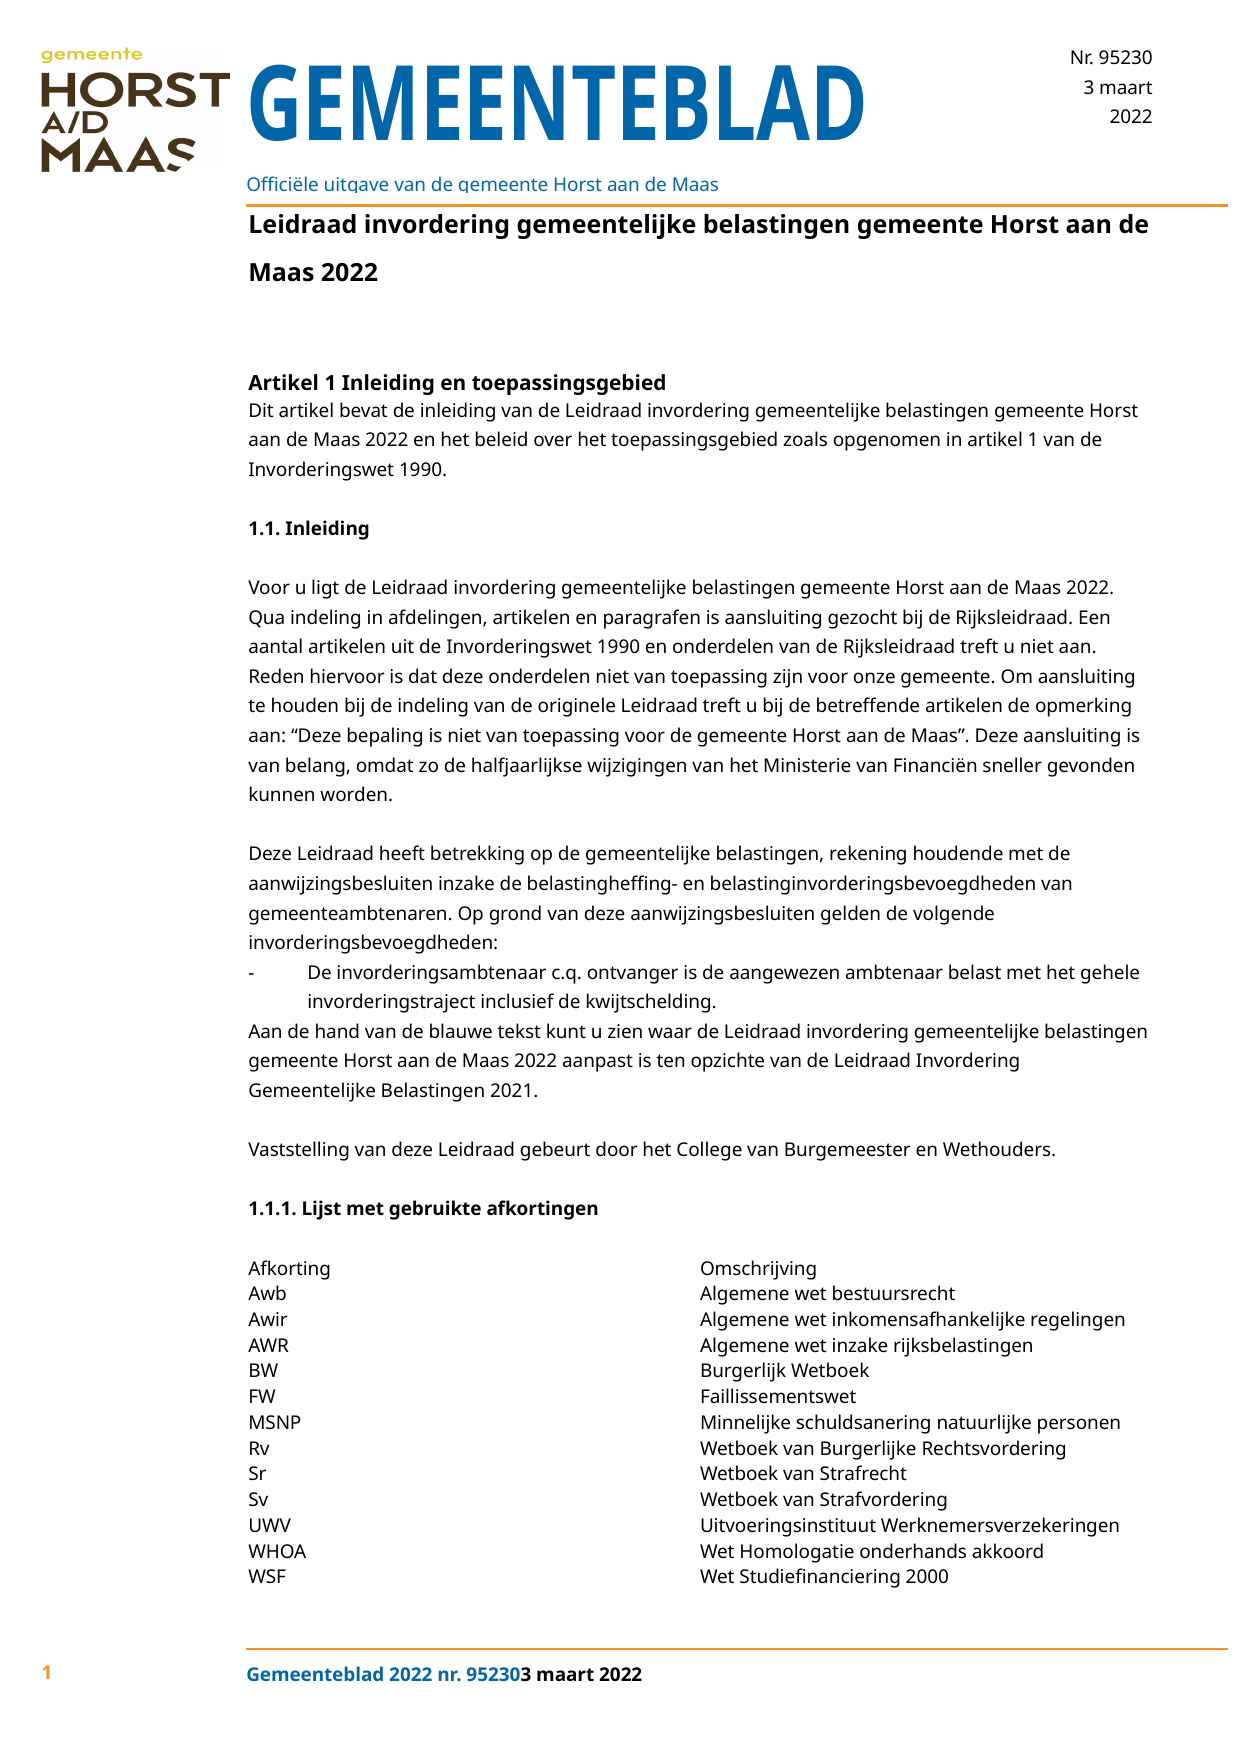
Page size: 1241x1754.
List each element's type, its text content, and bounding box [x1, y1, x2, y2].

table_cell Wet Homologatie onderhands akkoord [700, 1538, 1152, 1563]
text Deze Leidraad heeft betrekking op de gemeentelijke belastingen, rekening houdende met de aanwijzingsbesluiten inzake de belastingheffing- en belastinginvorderingsbevoegdheden van gemeenteambtenaren. Op grond van deze aanwijzingsbesluiten gelden de volgende invorderingsbevoegdheden: [248, 841, 1152, 955]
table_cell FW [248, 1384, 700, 1409]
table_cell Sv [248, 1486, 700, 1512]
text Voor u ligt de Leidraad invordering gemeentelijke belastingen gemeente Horst aan de Maas 2022. Qua indeling in afdelingen, artikelen en paragrafen is aansluiting gezocht bij de Rijksleidraad. Een aantal artikelen uit de Invorderingswet 1990 en onderdelen van de Rijksleidraad treft u niet aan. Reden hiervoor is dat deze onderdelen niet van toepassing zijn voor onze gemeente. Om aansluiting te houden bij de indeling van de originele Leidraad treft u bij de betreffende artikelen de opmerking aan: “Deze bepaling is niet van toepassing voor de gemeente Horst aan de Maas”. Deze aansluiting is van belang, omdat zo de halfjaarlijkse wijzigingen van het Ministerie van Financiën sneller gevonden kunnen worden. [248, 574, 1152, 807]
table_cell UWV [248, 1512, 700, 1538]
table_cell Rv [248, 1435, 700, 1461]
text Vaststelling van deze Leidraad gebeurt door het College van Burgemeester en Wethouders. [248, 1136, 1152, 1162]
table_cell Algemene wet inzake rijksbelastingen [700, 1332, 1152, 1358]
table_cell WHOA [248, 1538, 700, 1563]
table_cell Algemene wet bestuursrecht [700, 1281, 1152, 1306]
text 1.1. Inleiding [248, 515, 1152, 541]
text Aan de hand van de blauwe tekst kunt u zien waar de Leidraad invordering gemeentelijke belastingen gemeente Horst aan de Maas 2022 aanpast is ten opzichte van de Leidraad Invordering Gemeentelijke Belastingen 2021. [248, 1018, 1152, 1103]
table_cell Wetboek van Burgerlijke Rechtsvordering [700, 1435, 1152, 1461]
text Leidraad invordering gemeentelijke belastingen gemeente Horst aan de Maas 2022 [248, 207, 1152, 288]
text 1.1.1. Lijst met gebruikte afkortingen [248, 1196, 1152, 1221]
table_cell Algemene wet inkomensafhankelijke regelingen [700, 1306, 1152, 1332]
picture [41, 47, 231, 172]
table_cell Awb [248, 1281, 700, 1306]
table_cell AWR [248, 1332, 700, 1358]
text Dit artikel bevat de inleiding van de Leidraad invordering gemeentelijke belastingen gemeente Horst aan de Maas 2022 en het beleid over het toepassingsgebied zoals opgenomen in artikel 1 van de Invorderingswet 1990. [248, 397, 1152, 482]
table_cell Minnelijke schuldsanering natuurlijke personen [700, 1409, 1152, 1435]
table_cell Sr [248, 1461, 700, 1486]
table_cell MSNP [248, 1409, 700, 1435]
table_cell Faillissementswet [700, 1384, 1152, 1409]
table_cell WSF [248, 1564, 700, 1589]
table_cell BW [248, 1358, 700, 1383]
table_header Afkorting [248, 1255, 700, 1281]
table_cell Wetboek van Strafrecht [700, 1461, 1152, 1486]
text Artikel 1 Inleiding en toepassingsgebied [248, 368, 1152, 397]
table_cell Uitvoeringsinstituut Werknemersverzekeringen [700, 1512, 1152, 1538]
table_cell Wet Studiefinanciering 2000 [700, 1564, 1152, 1589]
table_header Omschrijving [700, 1255, 1152, 1281]
table_cell Awir [248, 1306, 700, 1332]
list De invorderingsambtenaar c.q. ontvanger is de aangewezen ambtenaar belast met het gehele invorderingstraject inclusief de kwijtschelding. [248, 959, 1152, 1014]
table_cell Wetboek van Strafvordering [700, 1486, 1152, 1512]
table_cell Burgerlijk Wetboek [700, 1358, 1152, 1383]
